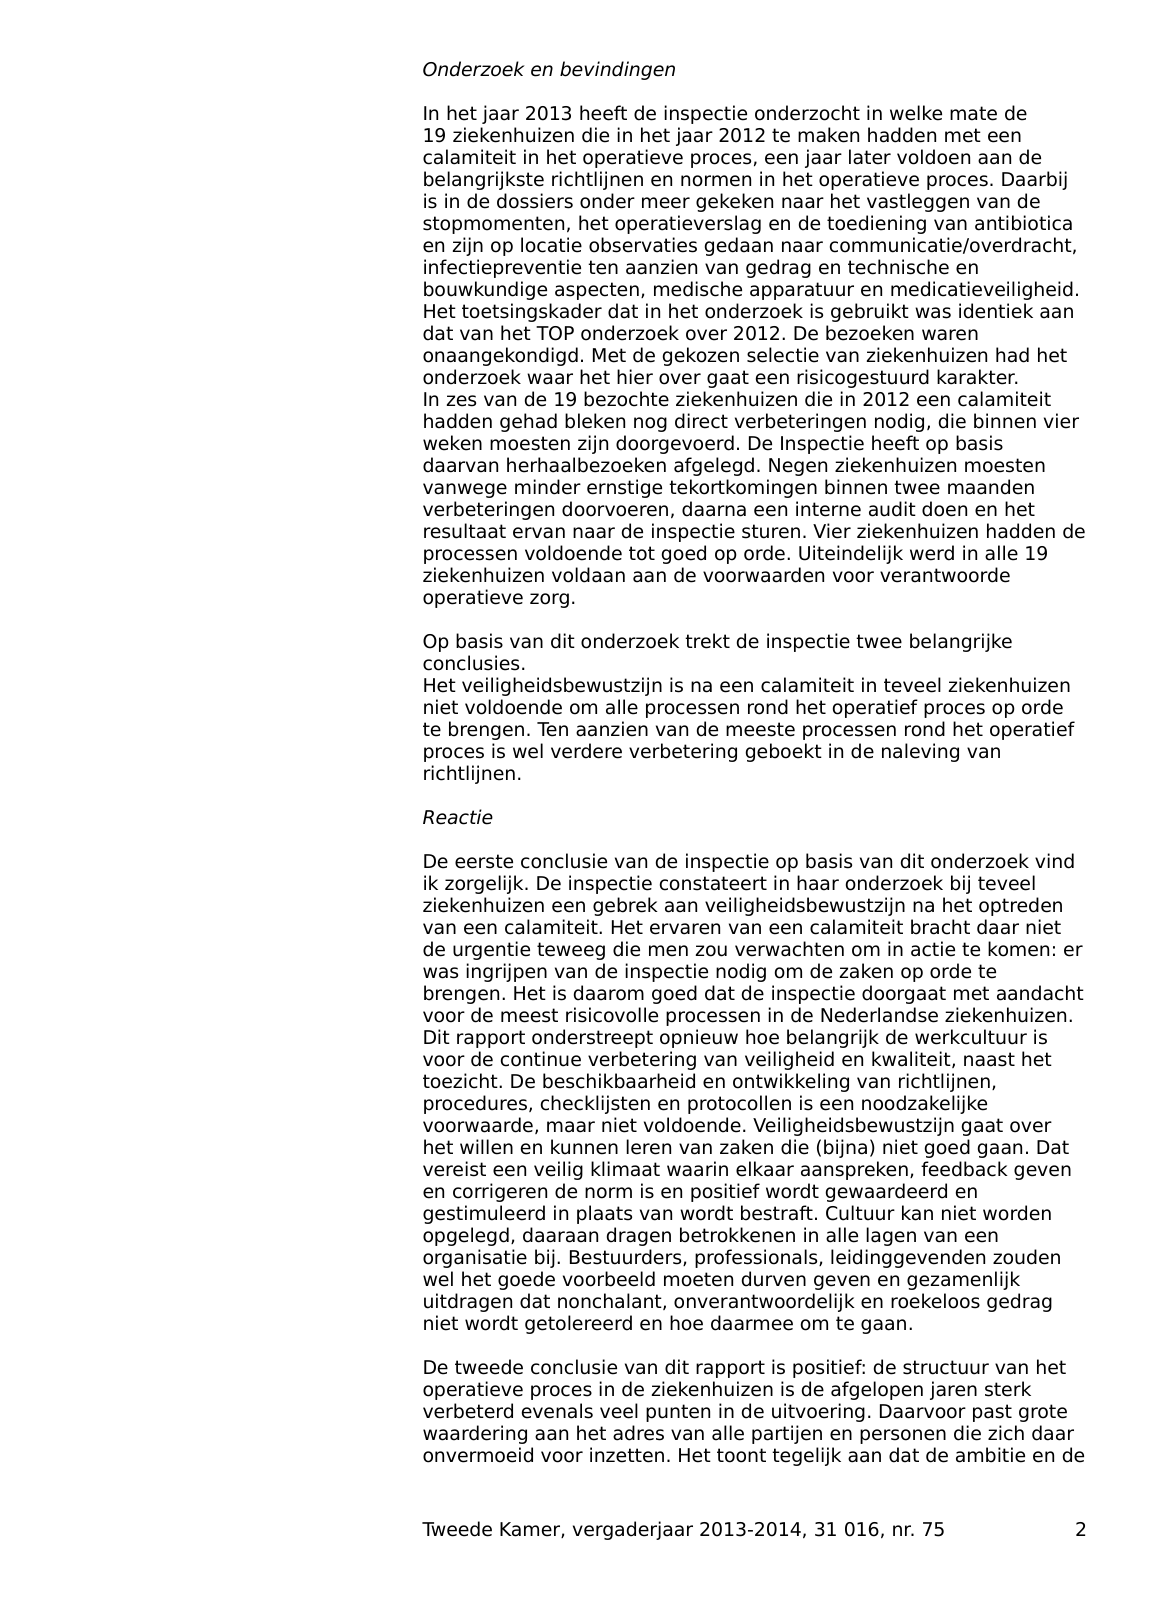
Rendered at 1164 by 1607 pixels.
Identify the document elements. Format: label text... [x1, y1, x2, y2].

text Op basis van dit onderzoek trekt de inspectie twee belangrijke conclusies. [422, 631, 1087, 675]
text In zes van de 19 bezochte ziekenhuizen die in 2012 een calamiteit hadden gehad bleken nog direct verbeteringen nodig, die binnen vier weken moesten zijn doorgevoerd. De Inspectie heeft op basis daarvan herhaalbezoeken afgelegd. Negen ziekenhuizen moesten vanwege minder ernstige tekortkomingen binnen twee maanden verbeteringen doorvoeren, daarna een interne audit doen en het resultaat ervan naar de inspectie sturen. Vier ziekenhuizen hadden de processen voldoende tot goed op orde. Uiteindelijk werd in alle 19 ziekenhuizen voldaan aan de voorwaarden voor verantwoorde operatieve zorg. [422, 389, 1087, 609]
text De eerste conclusie van de inspectie op basis van dit onderzoek vind ik zorgelijk. De inspectie constateert in haar onderzoek bij teveel ziekenhuizen een gebrek aan veiligheidsbewustzijn na het optreden van een calamiteit. Het ervaren van een calamiteit bracht daar niet de urgentie teweeg die men zou verwachten om in actie te komen: er was ingrijpen van de inspectie nodig om de zaken op orde te brengen. Het is daarom goed dat de inspectie doorgaat met aandacht voor de meest risicovolle processen in de Nederlandse ziekenhuizen. [422, 851, 1087, 1027]
text In het jaar 2013 heeft de inspectie onderzocht in welke mate de 19 ziekenhuizen die in het jaar 2012 te maken hadden met een calamiteit in het operatieve proces, een jaar later voldoen aan de belangrijkste richtlijnen en normen in het operatieve proces. Daarbij is in de dossiers onder meer gekeken naar het vastleggen van de stopmomenten, het operatieverslag en de toediening van antibiotica en zijn op locatie observaties gedaan naar communicatie/overdracht, infectiepreventie ten aanzien van gedrag en technische en bouwkundige aspecten, medische apparatuur en medicatieveiligheid. Het toetsingskader dat in het onderzoek is gebruikt was identiek aan dat van het TOP onderzoek over 2012. De bezoeken waren onaangekondigd. Met de gekozen selectie van ziekenhuizen had het onderzoek waar het hier over gaat een risicogestuurd karakter. [422, 103, 1087, 389]
subtitle Reactie [422, 807, 1087, 829]
text Het veiligheidsbewustzijn is na een calamiteit in teveel ziekenhuizen niet voldoende om alle processen rond het operatief proces op orde te brengen. Ten aanzien van de meeste processen rond het operatief proces is wel verdere verbetering geboekt in de naleving van richtlijnen. [422, 675, 1087, 785]
text De tweede conclusie van dit rapport is positief: de structuur van het operatieve proces in de ziekenhuizen is de afgelopen jaren sterk verbeterd evenals veel punten in de uitvoering. Daarvoor past grote waardering aan het adres van alle partijen en personen die zich daar onvermoeid voor inzetten. Het toont tegelijk aan dat de ambitie en de [422, 1357, 1087, 1467]
text Dit rapport onderstreept opnieuw hoe belangrijk de werkcultuur is voor de continue verbetering van veiligheid en kwaliteit, naast het toezicht. De beschikbaarheid en ontwikkeling van richtlijnen, procedures, checklijsten en protocollen is een noodzakelijke voorwaarde, maar niet voldoende. Veiligheidsbewustzijn gaat over het willen en kunnen leren van zaken die (bijna) niet goed gaan. Dat vereist een veilig klimaat waarin elkaar aanspreken, feedback geven en corrigeren de norm is en positief wordt gewaardeerd en gestimuleerd in plaats van wordt bestraft. Cultuur kan niet worden opgelegd, daaraan dragen betrokkenen in alle lagen van een organisatie bij. Bestuurders, professionals, leidinggevenden zouden wel het goede voorbeeld moeten durven geven en gezamenlijk uitdragen dat nonchalant, onverantwoordelijk en roekeloos gedrag niet wordt getolereerd en hoe daarmee om te gaan. [422, 1027, 1087, 1335]
subtitle Onderzoek en bevindingen [422, 59, 1087, 81]
